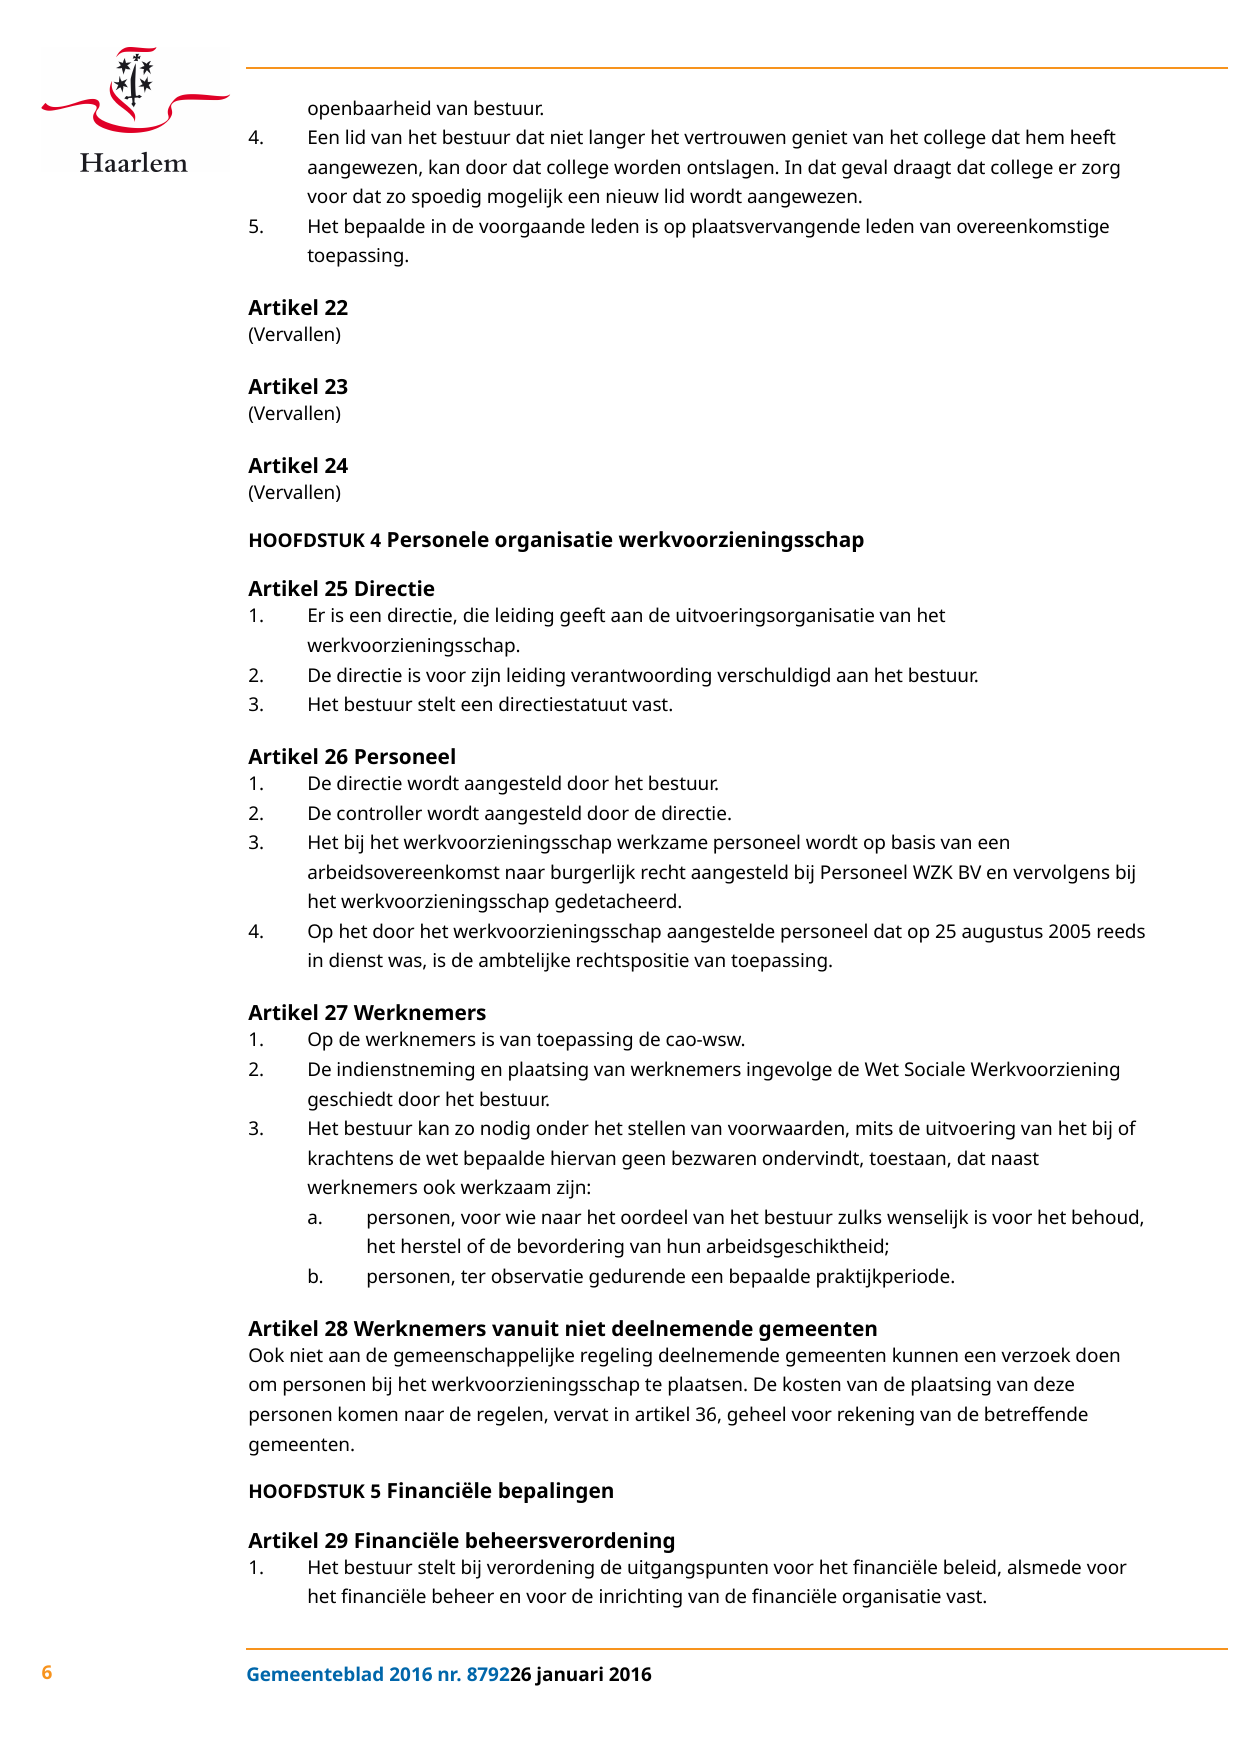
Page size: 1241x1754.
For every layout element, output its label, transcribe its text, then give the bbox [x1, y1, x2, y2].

list De directie wordt aangesteld door het bestuur. [248, 770, 1152, 796]
list Het bestuur stelt een directiestatuut vast. [248, 691, 1152, 717]
list openbaarheid van bestuur. [248, 95, 1152, 121]
text Artikel 29 Financiële beheersverordening [248, 1526, 1152, 1554]
list Het bij het werkvoorzieningsschap werkzame personeel wordt op basis van een arbeidsovereenkomst naar burgerlijk recht aangesteld bij Personeel WZK BV en vervolgens bij het werkvoorzieningsschap gedetacheerd. [248, 829, 1152, 914]
list Er is een directie, die leiding geeft aan de uitvoeringsorganisatie van het werkvoorzieningsschap. [248, 603, 1152, 658]
text Artikel 24 [248, 451, 1152, 479]
list De controller wordt aangesteld door de directie. [248, 800, 1152, 826]
list De directie is voor zijn leiding verantwoording verschuldigd aan het bestuur. [248, 662, 1152, 687]
text HOOFDSTUK 4 Personele organisatie werkvoorzieningsschap [248, 525, 1152, 553]
list Op de werknemers is van toepassing de cao-wsw. [248, 1027, 1152, 1052]
text Artikel 23 [248, 372, 1152, 400]
text Artikel 22 [248, 293, 1152, 322]
text Artikel 27 Werknemers [248, 998, 1152, 1027]
list Het bepaalde in de voorgaande leden is op plaatsvervangende leden van overeenkomstige toepassing. [248, 213, 1152, 268]
list personen, ter observatie gedurende een bepaalde praktijkperiode. [307, 1263, 1152, 1289]
list Een lid van het bestuur dat niet langer het vertrouwen geniet van het college dat hem heeft aangewezen, kan door dat college worden ontslagen. In dat geval draagt dat college er zorg voor dat zo spoedig mogelijk een nieuw lid wordt aangewezen. [248, 124, 1152, 209]
list Op het door het werkvoorzieningsschap aangestelde personeel dat op 25 augustus 2005 reeds in dienst was, is de ambtelijke rechtspositie van toepassing. [248, 918, 1152, 973]
text Artikel 28 Werknemers vanuit niet deelnemende gemeenten [248, 1314, 1152, 1342]
list De indienstneming en plaatsing van werknemers ingevolge de Wet Sociale Werkvoorziening geschiedt door het bestuur. [248, 1056, 1152, 1111]
text (Vervallen) [248, 400, 1152, 426]
picture [41, 47, 231, 172]
text (Vervallen) [248, 479, 1152, 505]
list Het bestuur stelt bij verordening de uitgangspunten voor het financiële beleid, alsmede voor het financiële beheer en voor de inrichting van de financiële organisatie vast. [248, 1554, 1152, 1609]
text HOOFDSTUK 5 Financiële bepalingen [248, 1476, 1152, 1505]
text Artikel 26 Personeel [248, 742, 1152, 770]
list Het bestuur kan zo nodig onder het stellen van voorwaarden, mits de uitvoering van het bij of krachtens de wet bepaalde hiervan geen bezwaren ondervindt, toestaan, dat naast werknemers ook werkzaam zijn: [248, 1115, 1152, 1200]
text Artikel 25 Directie [248, 574, 1152, 603]
text Ook niet aan de gemeenschappelijke regeling deelnemende gemeenten kunnen een verzoek doen om personen bij het werkvoorzieningsschap te plaatsen. De kosten van de plaatsing van deze personen komen naar de regelen, vervat in artikel 36, geheel voor rekening van de betreffende gemeenten. [248, 1342, 1152, 1457]
list personen, voor wie naar het oordeel van het bestuur zulks wenselijk is voor het behoud, het herstel of de bevordering van hun arbeidsgeschiktheid; [307, 1204, 1152, 1259]
text (Vervallen) [248, 322, 1152, 347]
